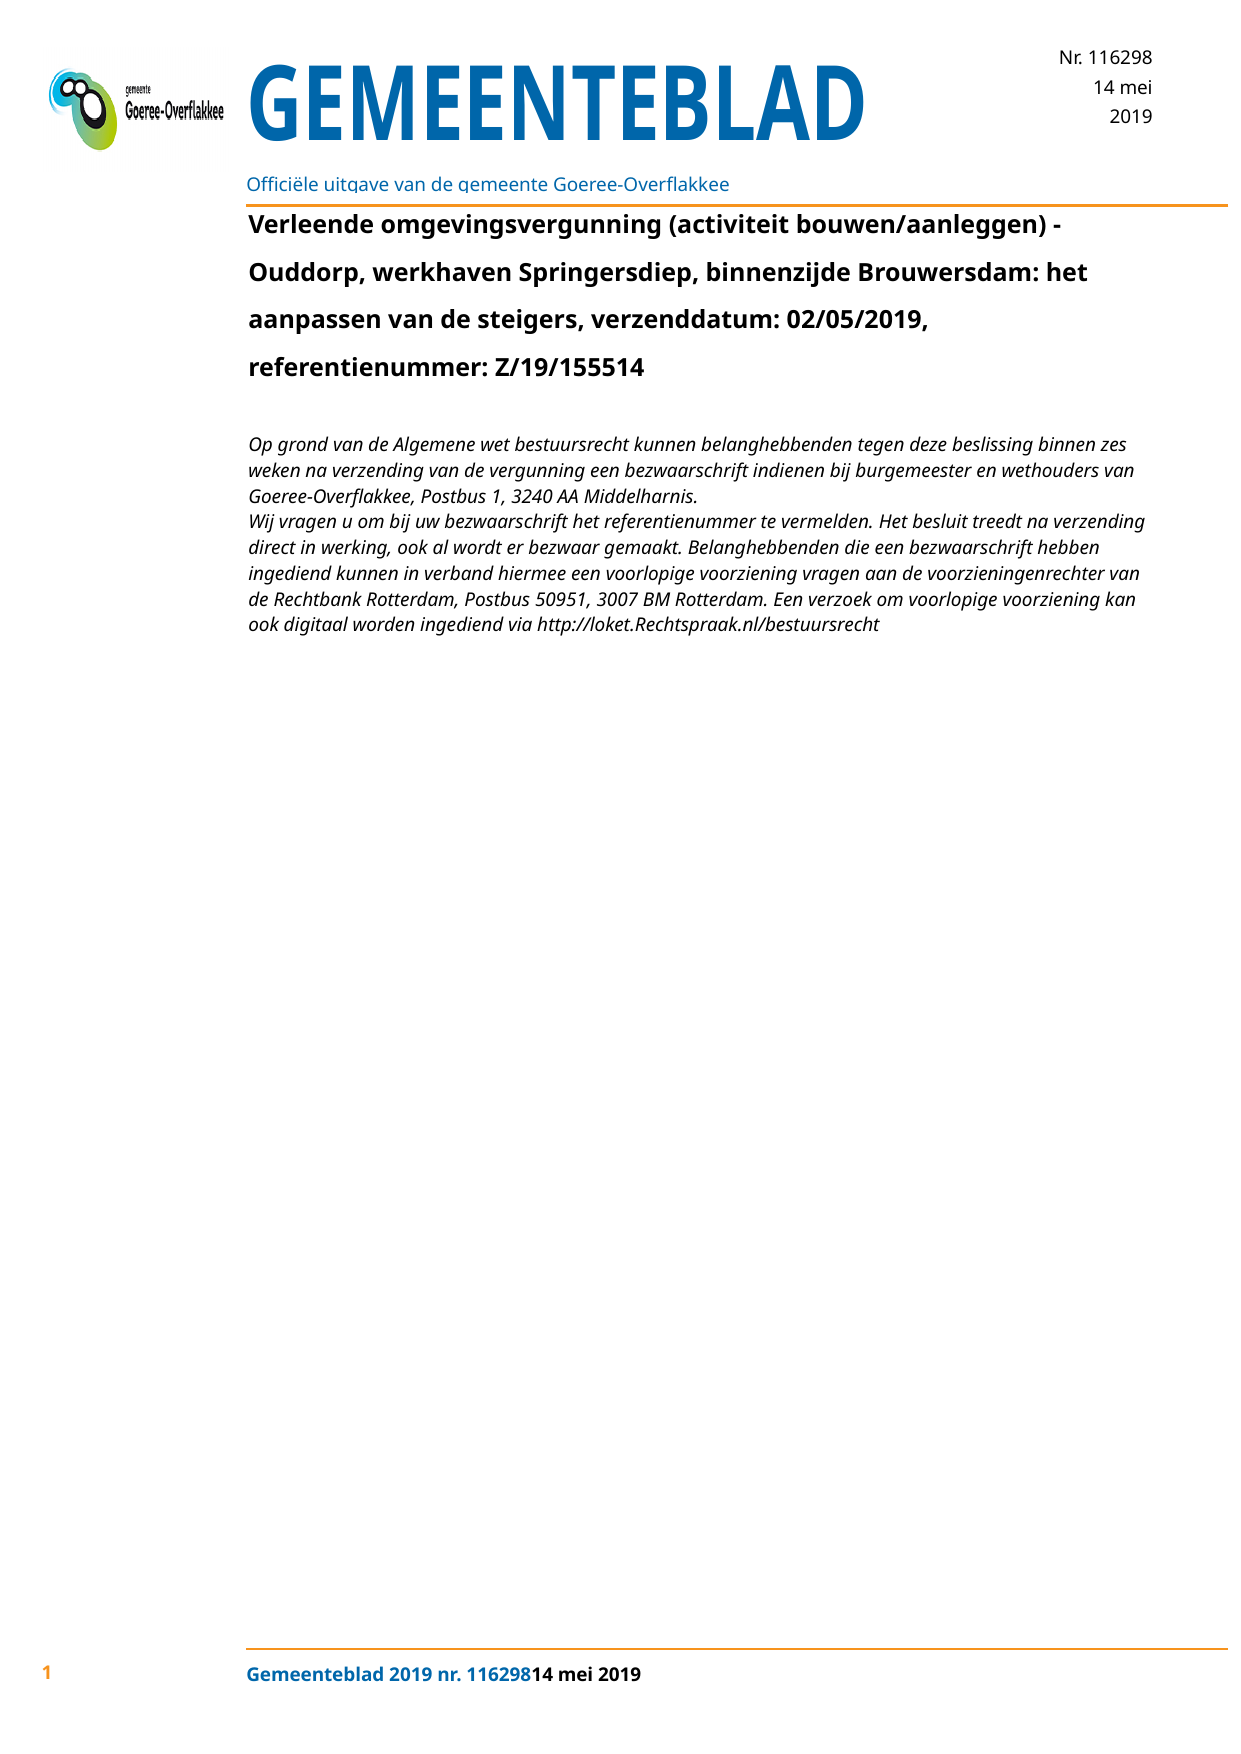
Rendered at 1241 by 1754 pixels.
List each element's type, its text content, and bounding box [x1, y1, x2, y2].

text Op grond van de Algemene wet bestuursrecht kunnen belanghebbenden tegen deze beslissing binnen zes weken na verzending van de vergunning een bezwaarschrift indienen bij burgemeester en wethouders van Goeree-Overflakkee, Postbus 1, 3240 AA Middelharnis. [248, 431, 1152, 508]
text Verleende omgevingsvergunning (activiteit bouwen/aanleggen) - Ouddorp, werkhaven Springersdiep, binnenzijde Brouwersdam: het aanpassen van de steigers, verzenddatum: 02/05/2019, referentienummer: Z/19/155514 [248, 207, 1152, 384]
picture [41, 47, 231, 172]
text Wij vragen u om bij uw bezwaarschrift het referentienummer te vermelden. Het besluit treedt na verzending direct in werking, ook al wordt er bezwaar gemaakt. Belanghebbenden die een bezwaarschrift hebben ingediend kunnen in verband hiermee een voorlopige voorziening vragen aan de voorzieningenrechter van de Rechtbank Rotterdam, Postbus 50951, 3007 BM Rotterdam. Een verzoek om voorlopige voorziening kan ook digitaal worden ingediend via http://loket.Rechtspraak.nl/bestuursrecht [248, 508, 1152, 637]
